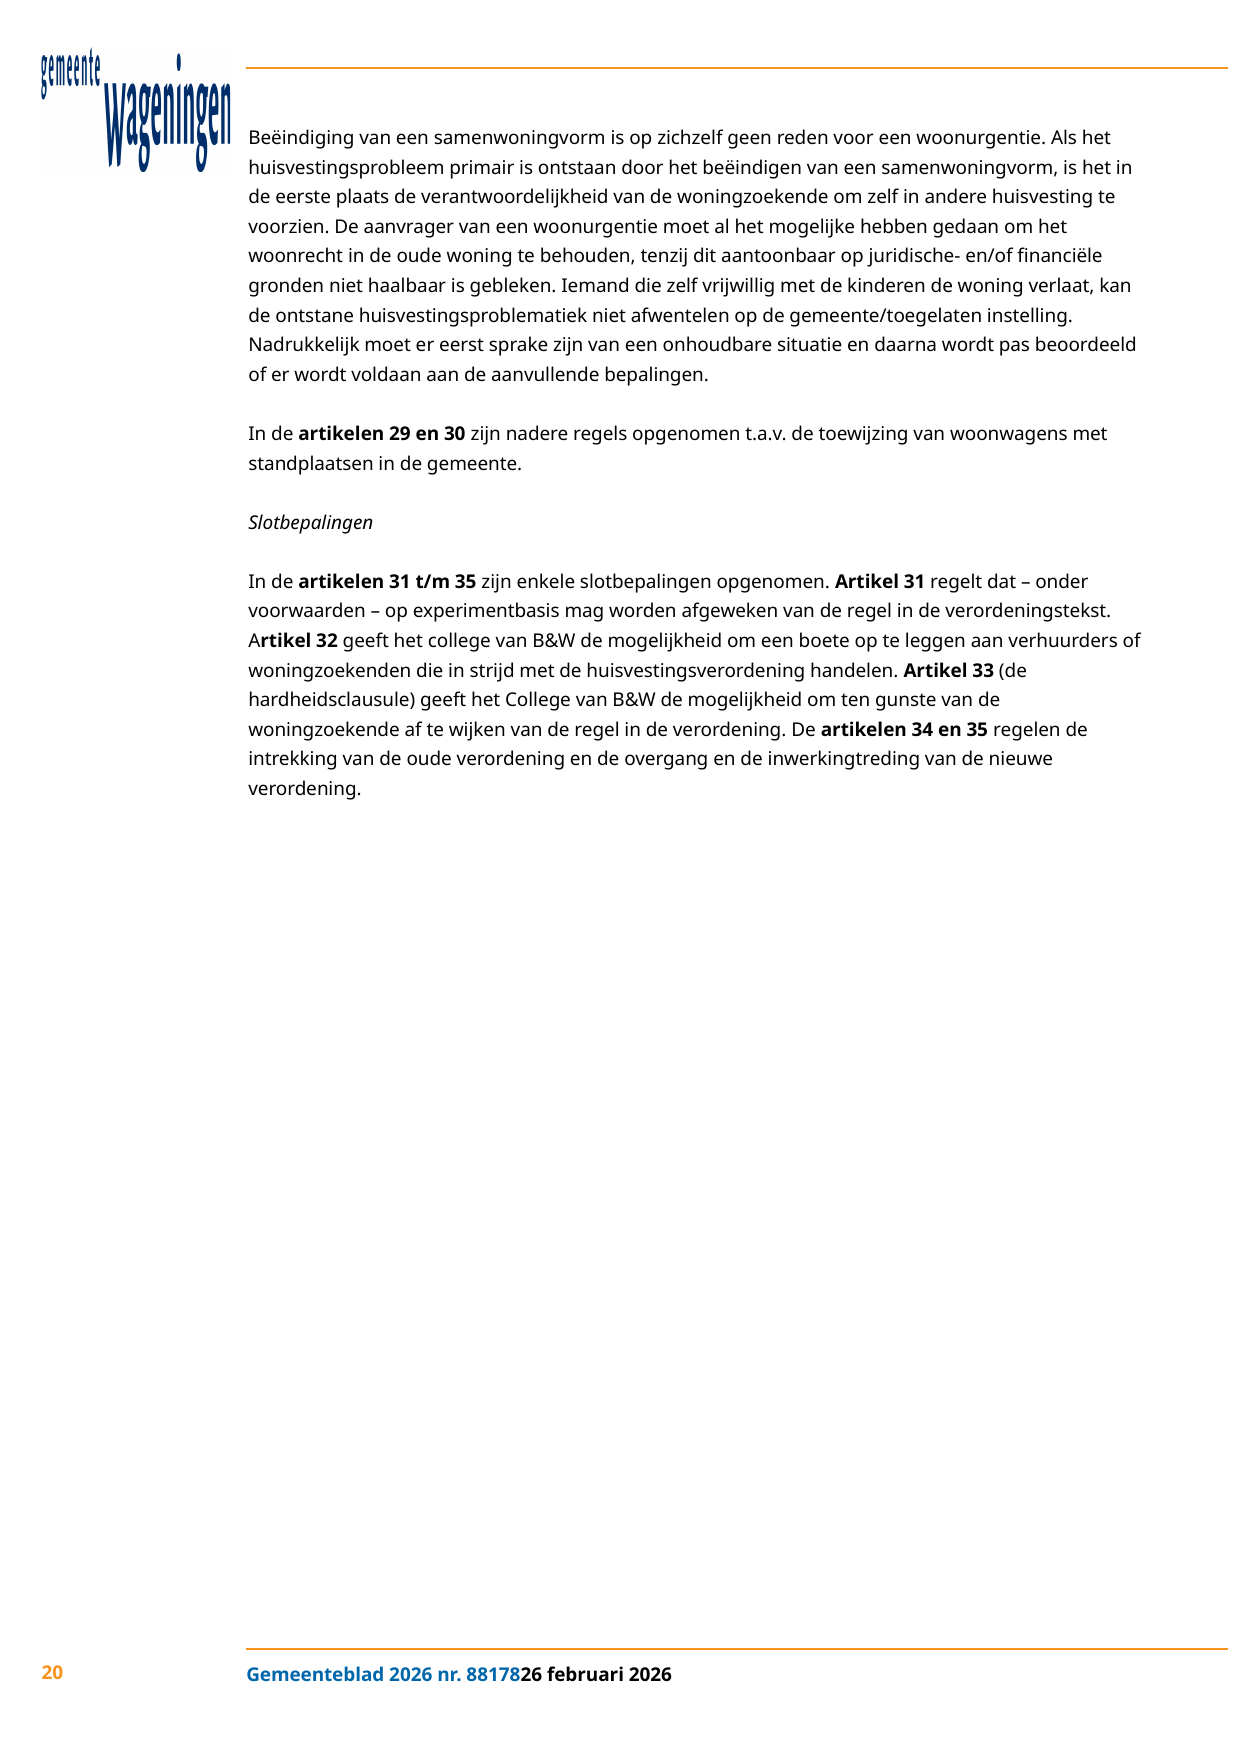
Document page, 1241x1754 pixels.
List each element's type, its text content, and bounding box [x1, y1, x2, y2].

text In de artikelen 29 en 30 zijn nadere regels opgenomen t.a.v. de toewijzing van woonwagens met standplaatsen in de gemeente. [248, 420, 1152, 476]
text Slotbepalingen [248, 509, 1152, 535]
picture [41, 47, 231, 172]
text In de artikelen 31 t/m 35 zijn enkele slotbepalingen opgenomen. Artikel 31 regelt dat – onder voorwaarden – op experimentbasis mag worden afgeweken van de regel in de verordeningstekst. Artikel 32 geeft het college van B&W de mogelijkheid om een boete op te leggen aan verhuurders of woningzoekenden die in strijd met de huisvestingsverordening handelen. Artikel 33 (de hardheidsclausule) geeft het College van B&W de mogelijkheid om ten gunste van de woningzoekende af te wijken van de regel in de verordening. De artikelen 34 en 35 regelen de intrekking van de oude verordening en de overgang en de inwerkingtreding van de nieuwe verordening. [248, 568, 1152, 801]
text Beëindiging van een samenwoningvorm is op zichzelf geen reden voor een woonurgentie. Als het huisvestingsprobleem primair is ontstaan door het beëindigen van een samenwoningvorm, is het in de eerste plaats de verantwoordelijkheid van de woningzoekende om zelf in andere huisvesting te voorzien. De aanvrager van een woonurgentie moet al het mogelijke hebben gedaan om het woonrecht in de oude woning te behouden, tenzij dit aantoonbaar op juridische- en/of financiële gronden niet haalbaar is gebleken. Iemand die zelf vrijwillig met de kinderen de woning verlaat, kan de ontstane huisvestingsproblematiek niet afwentelen op de gemeente/toegelaten instelling. Nadrukkelijk moet er eerst sprake zijn van een onhoudbare situatie en daarna wordt pas beoordeeld of er wordt voldaan aan de aanvullende bepalingen. [248, 124, 1152, 387]
